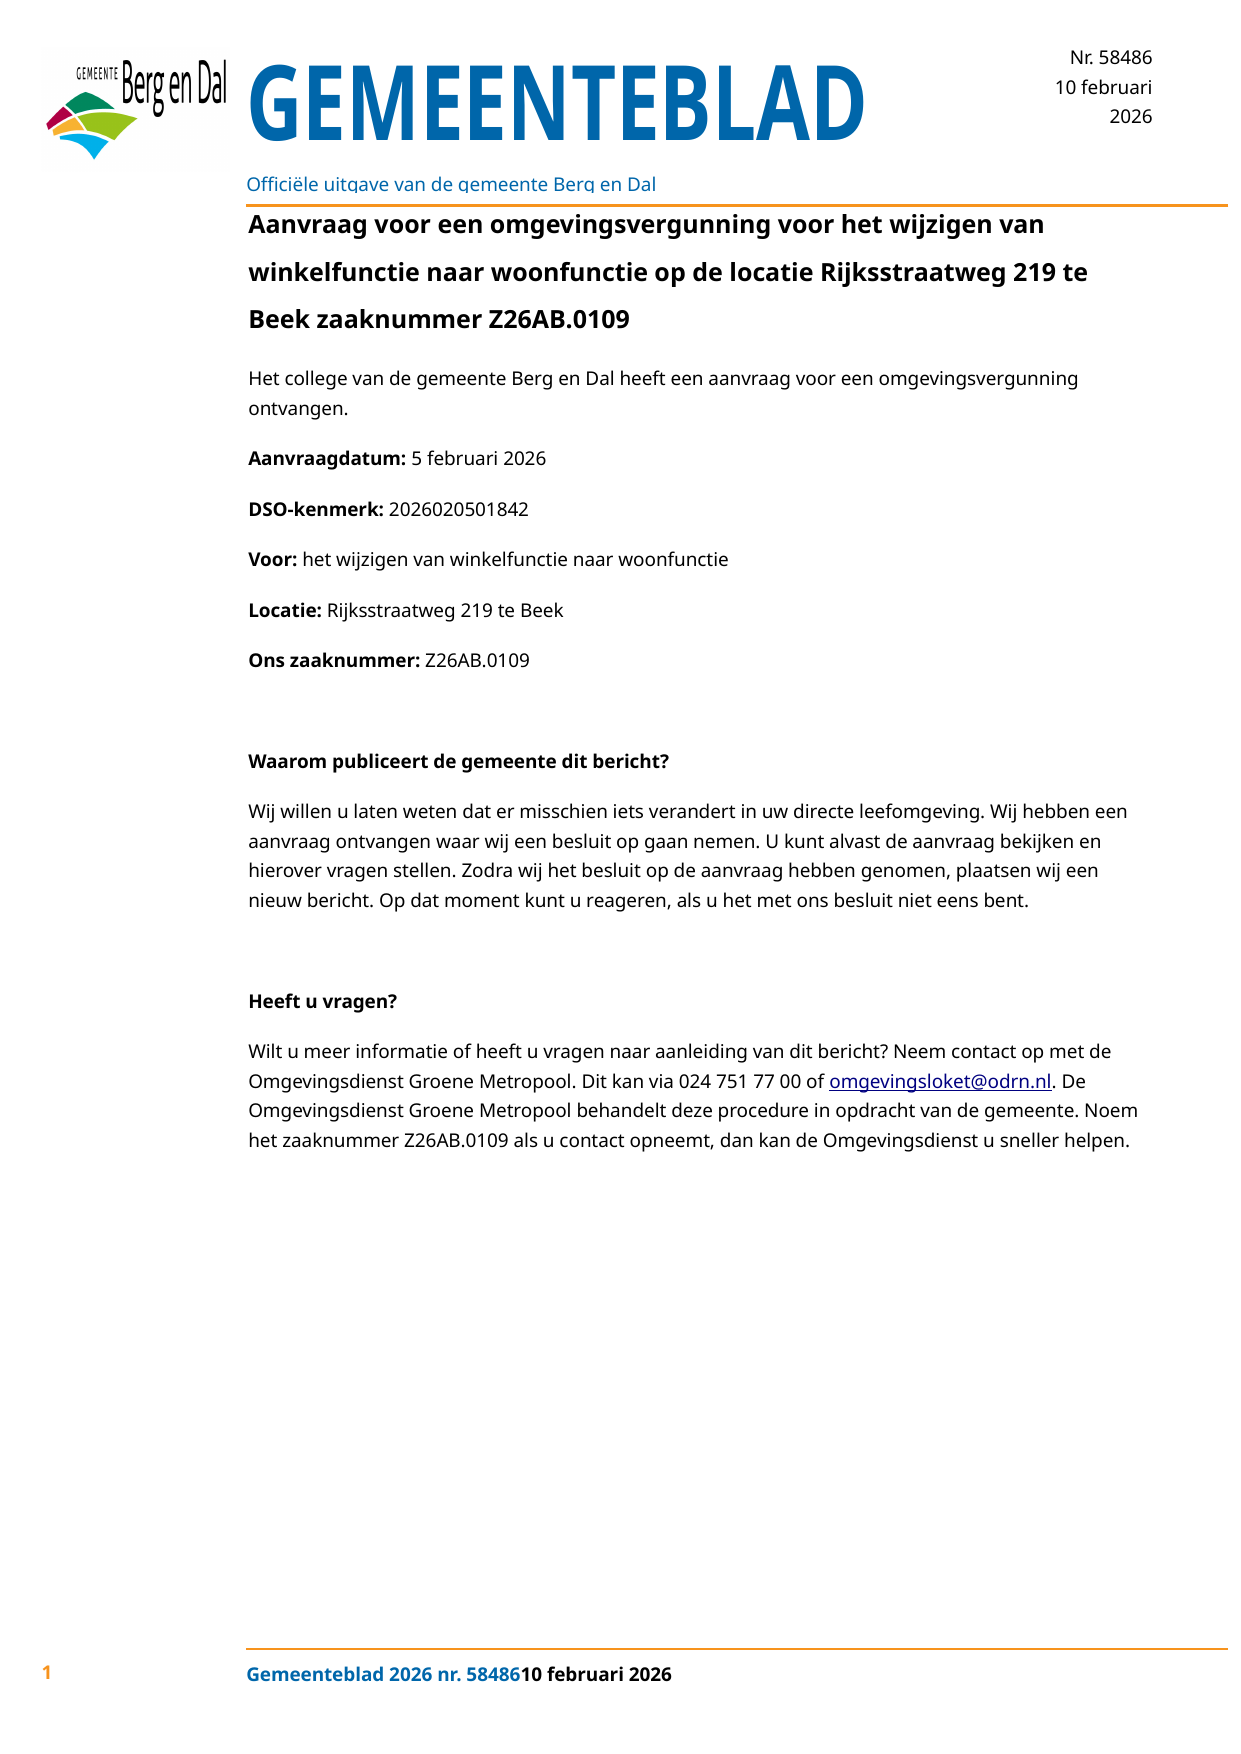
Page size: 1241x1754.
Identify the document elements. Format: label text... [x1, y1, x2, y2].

text Ons zaaknummer: Z26AB.0109 [248, 647, 1152, 673]
text Aanvraagdatum: 5 februari 2026 [248, 446, 1152, 471]
text Locatie: Rijksstraatweg 219 te Beek [248, 597, 1152, 622]
text Wilt u meer informatie of heeft u vragen naar aanleiding van dit bericht? Neem contact op met de Omgevingsdienst Groene Metropool. Dit kan via 024 751 77 00 of omgevingsloket@odrn.nl. De Omgevingsdienst Groene Metropool behandelt deze procedure in opdracht van de gemeente. Noem het zaaknummer Z26AB.0109 als u contact opneemt, dan kan de Omgevingsdienst u sneller helpen. [248, 1038, 1152, 1153]
text Heeft u vragen? [248, 988, 1152, 1014]
picture [41, 47, 231, 172]
text Wij willen u laten weten dat er misschien iets verandert in uw directe leefomgeving. Wij hebben een aanvraag ontvangen waar wij een besluit op gaan nemen. U kunt alvast de aanvraag bekijken en hierover vragen stellen. Zodra wij het besluit op de aanvraag hebben genomen, plaatsen wij een nieuw bericht. Op dat moment kunt u reageren, als u het met ons besluit niet eens bent. [248, 798, 1152, 913]
text DSO-kenmerk: 2026020501842 [248, 496, 1152, 522]
text Aanvraag voor een omgevingsvergunning voor het wijzigen van winkelfunctie naar woonfunctie op de locatie Rijksstraatweg 219 te Beek zaaknummer Z26AB.0109 [248, 207, 1152, 336]
text Waarom publiceert de gemeente dit bericht? [248, 748, 1152, 774]
text Het college van de gemeente Berg en Dal heeft een aanvraag voor een omgevingsvergunning ontvangen. [248, 366, 1152, 421]
text Voor: het wijzigen van winkelfunctie naar woonfunctie [248, 546, 1152, 572]
